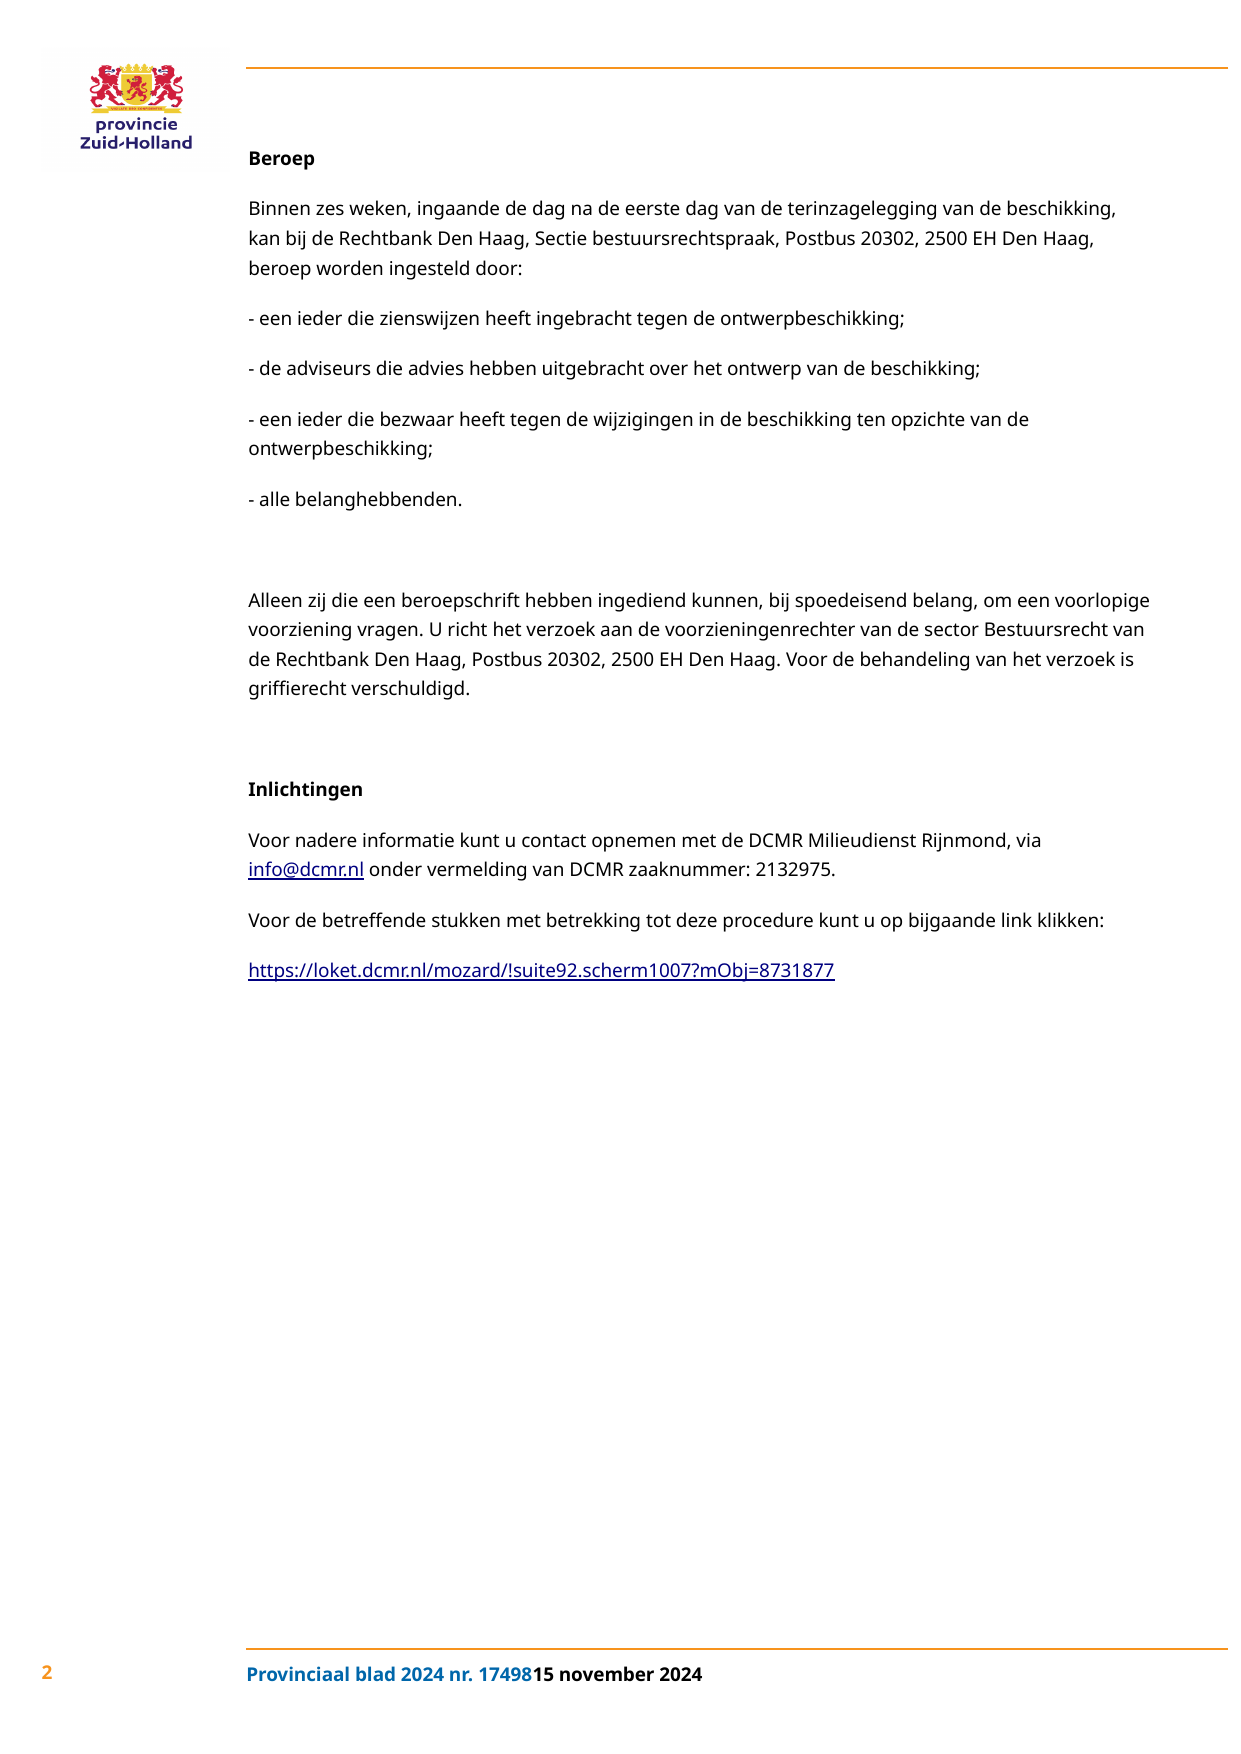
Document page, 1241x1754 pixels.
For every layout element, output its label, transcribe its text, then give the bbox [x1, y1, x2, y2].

text - de adviseurs die advies hebben uitgebracht over het ontwerp van de beschikking; [248, 356, 1152, 381]
text Beroep [248, 145, 1152, 171]
text - een ieder die zienswijzen heeft ingebracht tegen de ontwerpbeschikking; [248, 305, 1152, 331]
text Voor nadere informatie kunt u contact opnemen met de DCMR Milieudienst Rijnmond, via info@dcmr.nl onder vermelding van DCMR zaaknummer: 2132975. [248, 827, 1152, 882]
text - een ieder die bezwaar heeft tegen de wijzigingen in de beschikking ten opzichte van de ontwerpbeschikking; [248, 406, 1152, 461]
text Inlichtingen [248, 776, 1152, 802]
text Voor de betreffende stukken met betrekking tot deze procedure kunt u op bijgaande link klikken: [248, 907, 1152, 933]
picture [41, 47, 231, 172]
text - alle belanghebbenden. [248, 486, 1152, 512]
text Binnen zes weken, ingaande de dag na de eerste dag van de terinzagelegging van de beschikking, kan bij de Rechtbank Den Haag, Sectie bestuursrechtspraak, Postbus 20302, 2500 EH Den Haag, beroep worden ingesteld door: [248, 196, 1152, 281]
text Alleen zij die een beroepschrift hebben ingediend kunnen, bij spoedeisend belang, om een voorlopige voorziening vragen. U richt het verzoek aan de voorzieningenrechter van de sector Bestuursrecht van de Rechtbank Den Haag, Postbus 20302, 2500 EH Den Haag. Voor de behandeling van het verzoek is griffierecht verschuldigd. [248, 587, 1152, 701]
text https://loket.dcmr.nl/mozard/!suite92.scherm1007?mObj=8731877 [248, 957, 1152, 983]
